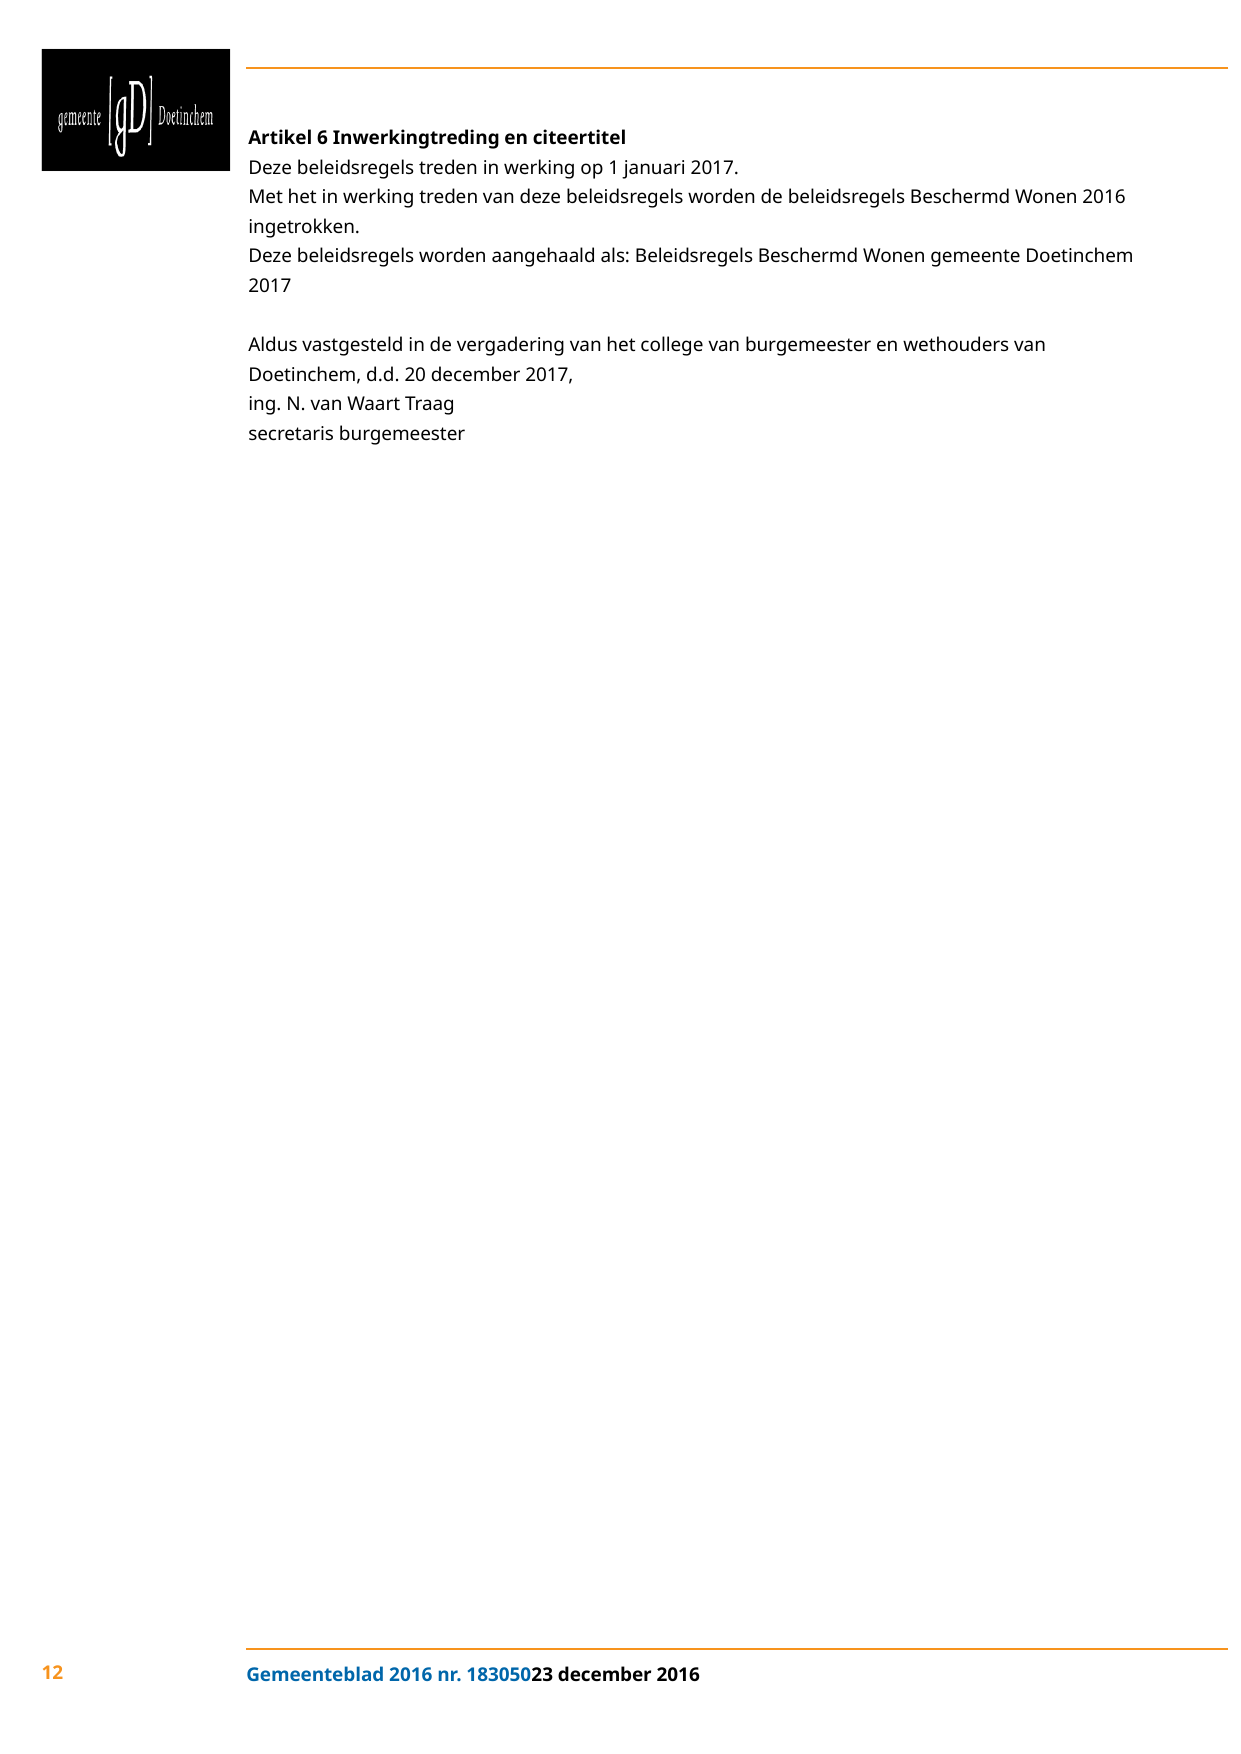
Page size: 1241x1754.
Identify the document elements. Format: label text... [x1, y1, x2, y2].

text secretaris burgemeester [248, 420, 1152, 446]
text Artikel 6 Inwerkingtreding en citeertitel [248, 124, 1152, 150]
picture [41, 47, 231, 172]
text Deze beleidsregels worden aangehaald als: Beleidsregels Beschermd Wonen gemeente Doetinchem 2017 [248, 243, 1152, 298]
text Aldus vastgesteld in de vergadering van het college van burgemeester en wethouders van Doetinchem, d.d. 20 december 2017, [248, 331, 1152, 387]
text ing. N. van Waart Traag [248, 391, 1152, 416]
text Deze beleidsregels treden in werking op 1 januari 2017. [248, 154, 1152, 180]
text Met het in werking treden van deze beleidsregels worden de beleidsregels Beschermd Wonen 2016 ingetrokken. [248, 183, 1152, 239]
